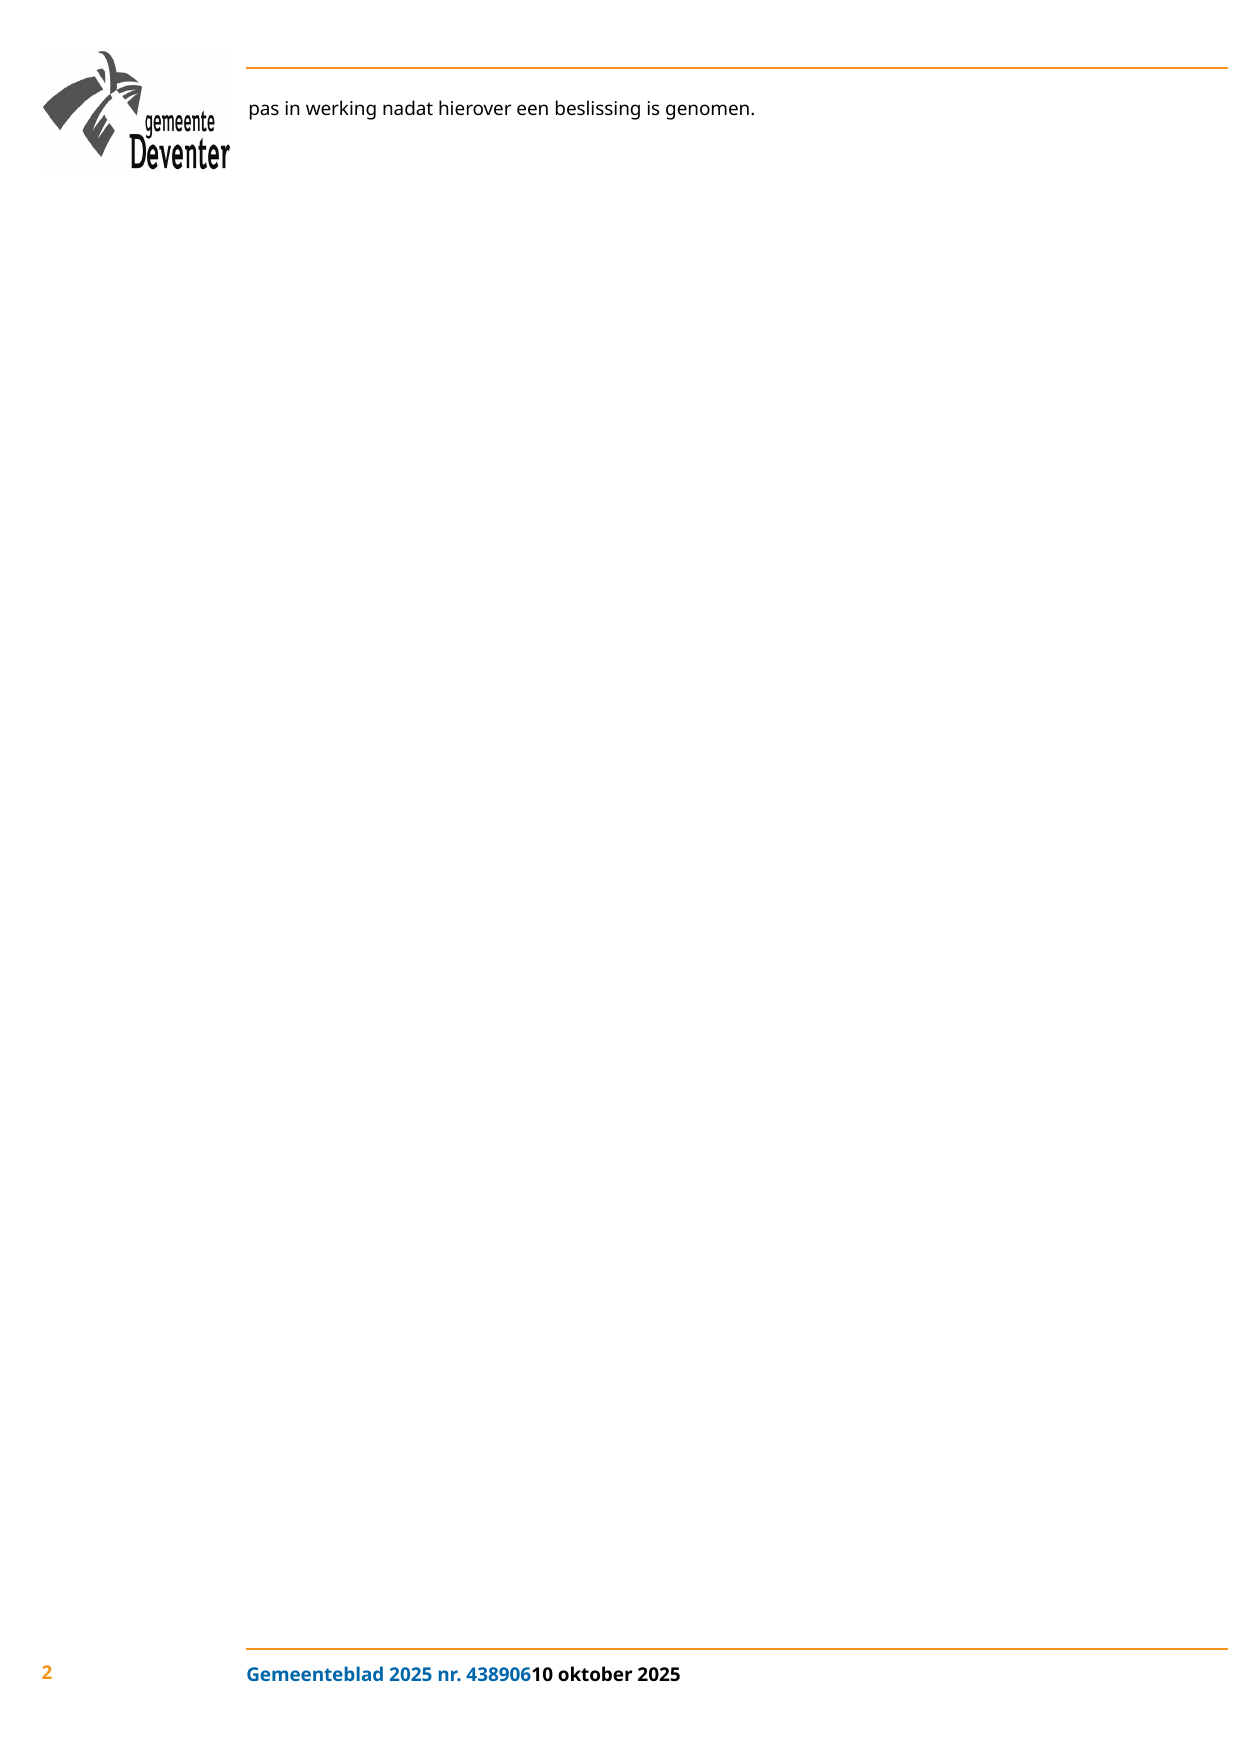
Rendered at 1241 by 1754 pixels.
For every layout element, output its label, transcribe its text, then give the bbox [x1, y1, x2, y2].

text pas in werking nadat hierover een beslissing is genomen. [248, 95, 1152, 121]
picture [41, 47, 231, 172]
